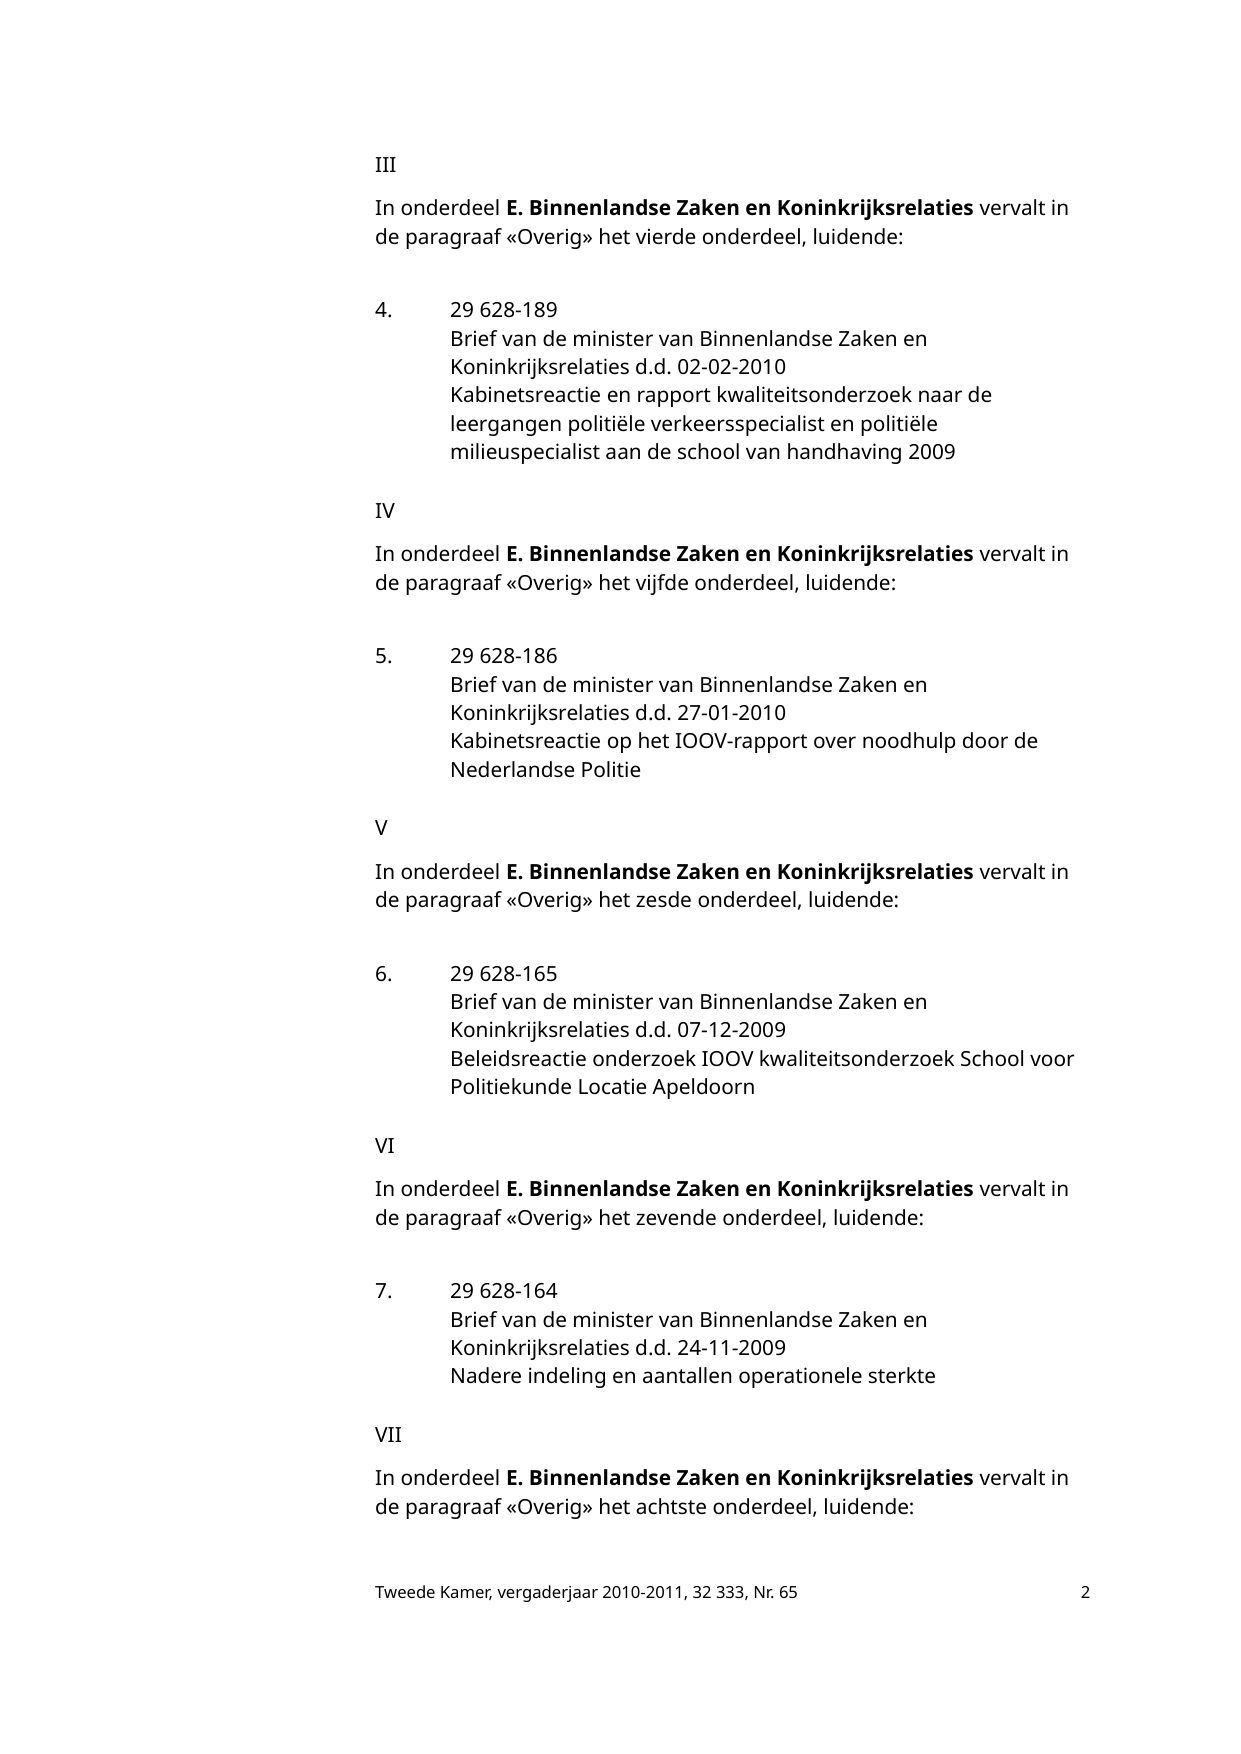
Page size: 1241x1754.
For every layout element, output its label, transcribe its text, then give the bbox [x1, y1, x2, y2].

text V [375, 813, 1090, 842]
text In onderdeel E. Binnenlandse Zaken en Koninkrijksrelaties vervalt in de paragraaf «Overig» het zesde onderdeel, luidende: [375, 857, 1090, 914]
list Brief van de minister van Binnenlandse Zaken en Koninkrijksrelaties d.d. 24-11-2009 [375, 1305, 1090, 1362]
text In onderdeel E. Binnenlandse Zaken en Koninkrijksrelaties vervalt in de paragraaf «Overig» het zevende onderdeel, luidende: [375, 1174, 1090, 1231]
text VI [375, 1131, 1090, 1159]
text VII [375, 1420, 1090, 1448]
list 29 628-165 [375, 959, 1090, 987]
list 29 628-164 [375, 1276, 1090, 1305]
text III [375, 150, 1090, 178]
text In onderdeel E. Binnenlandse Zaken en Koninkrijksrelaties vervalt in de paragraaf «Overig» het achtste onderdeel, luidende: [375, 1463, 1090, 1520]
list 29 628-186 [375, 641, 1090, 670]
list Nadere indeling en aantallen operationele sterkte [375, 1362, 1090, 1390]
list Brief van de minister van Binnenlandse Zaken en Koninkrijksrelaties d.d. 27-01-2010 [375, 670, 1090, 727]
list Beleidsreactie onderzoek IOOV kwaliteitsonderzoek School voor Politiekunde Locatie Apeldoorn [375, 1044, 1090, 1101]
list Brief van de minister van Binnenlandse Zaken en Koninkrijksrelaties d.d. 02-02-2010 [375, 324, 1090, 381]
list Kabinetsreactie en rapport kwaliteitsonderzoek naar de leergangen politiële verkeersspecialist en politiële milieuspecialist aan de school van handhaving 2009 [375, 381, 1090, 466]
text IV [375, 496, 1090, 524]
text In onderdeel E. Binnenlandse Zaken en Koninkrijksrelaties vervalt in de paragraaf «Overig» het vijfde onderdeel, luidende: [375, 539, 1090, 596]
list Kabinetsreactie op het IOOV-rapport over noodhulp door de Nederlandse Politie [375, 727, 1090, 783]
list 29 628-189 [375, 295, 1090, 324]
text In onderdeel E. Binnenlandse Zaken en Koninkrijksrelaties vervalt in de paragraaf «Overig» het vierde onderdeel, luidende: [375, 193, 1090, 250]
list Brief van de minister van Binnenlandse Zaken en Koninkrijksrelaties d.d. 07-12-2009 [375, 987, 1090, 1044]
